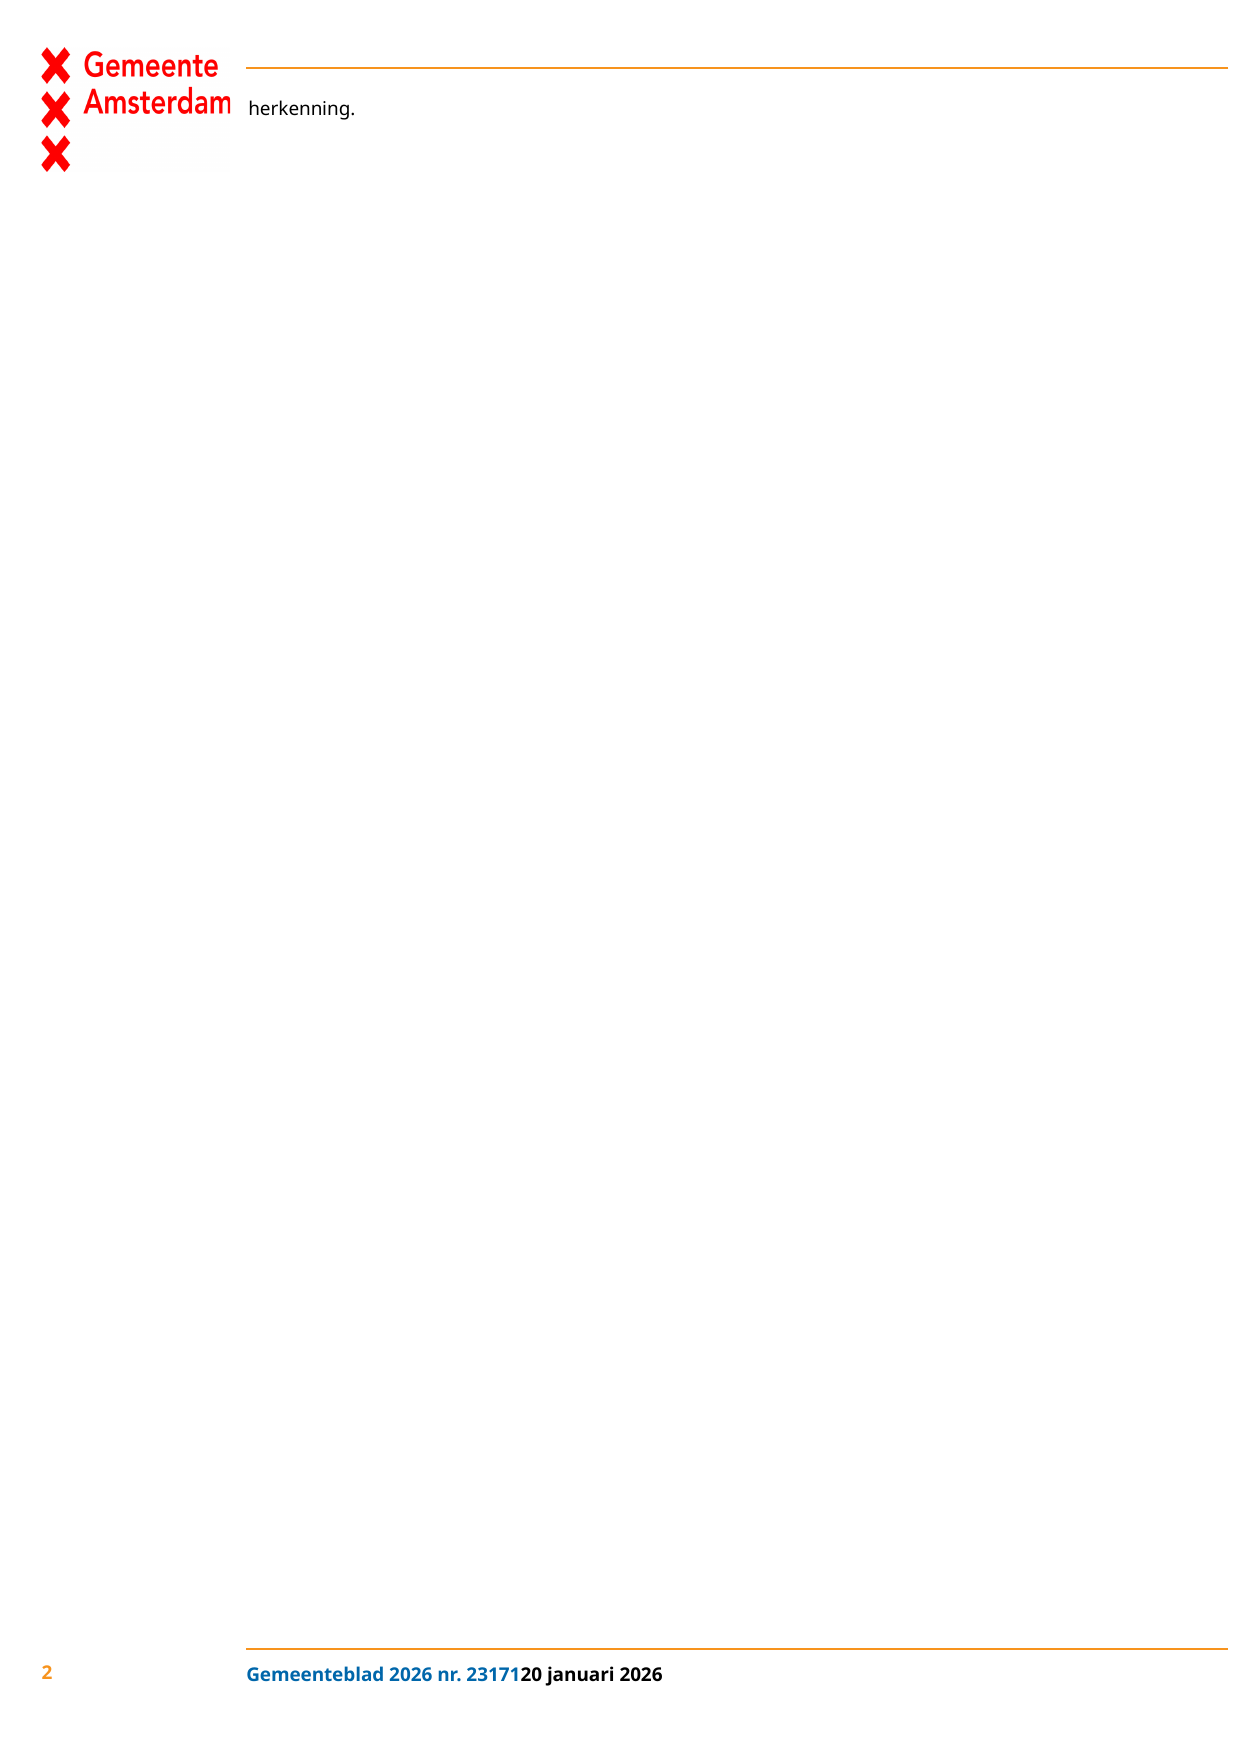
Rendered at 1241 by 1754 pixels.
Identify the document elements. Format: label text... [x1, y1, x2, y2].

text herkenning. [248, 95, 1152, 121]
picture [41, 47, 231, 172]
